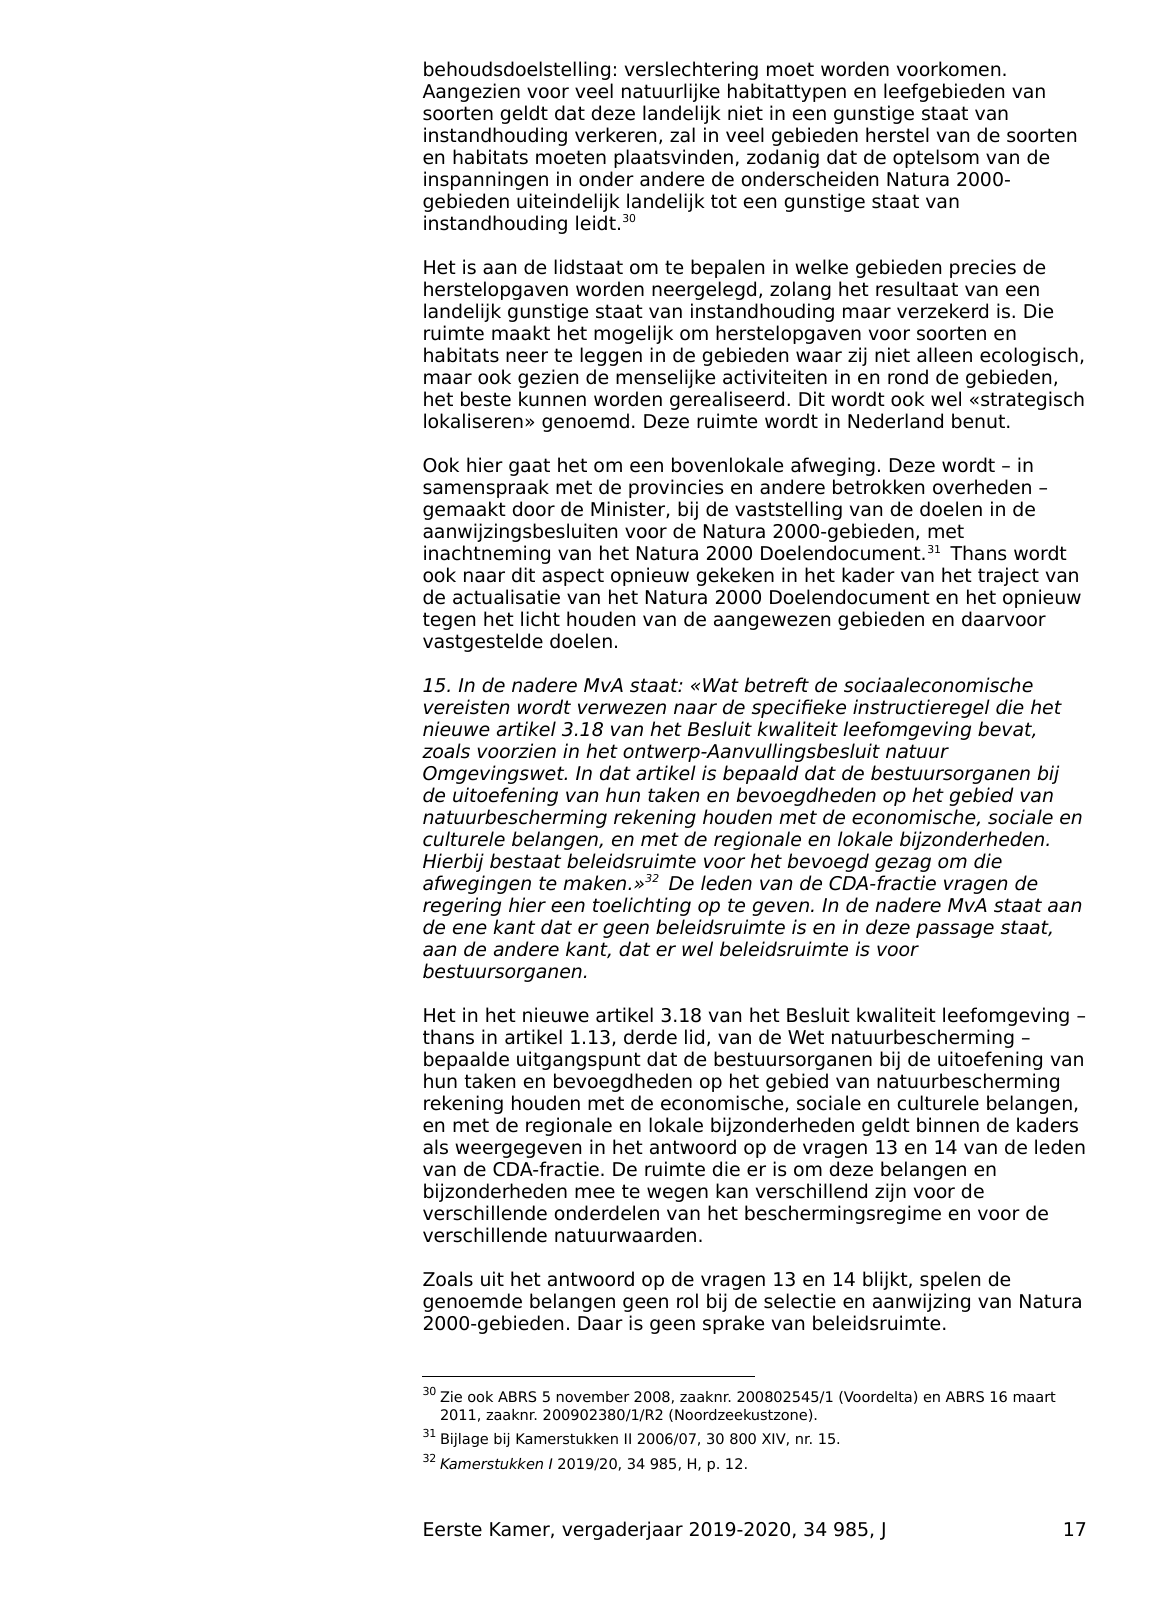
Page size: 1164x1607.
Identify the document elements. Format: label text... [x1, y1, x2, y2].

text behoudsdoelstelling: verslechtering moet worden voorkomen. Aangezien voor veel natuurlijke habitattypen en leefgebieden van soorten geldt dat deze landelijk niet in een gunstige staat van instandhouding verkeren, zal in veel gebieden herstel van de soorten en habitats moeten plaatsvinden, zodanig dat de optelsom van de inspanningen in onder andere de onderscheiden Natura 2000-gebieden uiteindelijk landelijk tot een gunstige staat van instandhouding leidt. [422, 59, 1087, 235]
text Bijlage bij Kamerstukken II 2006/07, 30 800 XIV, nr. 15. [422, 1427, 1087, 1449]
text Zie ook ABRS 5 november 2008, zaaknr. 200802545/1 (Voordelta) en ABRS 16 maart 2011, zaaknr. 200902380/1/R2 (Noordzeekustzone). [422, 1385, 1087, 1424]
text Het in het nieuwe artikel 3.18 van het Besluit kwaliteit leefomgeving – thans in artikel 1.13, derde lid, van de Wet natuurbescherming – bepaalde uitgangspunt dat de bestuursorganen bij de uitoefening van hun taken en bevoegdheden op het gebied van natuurbescherming rekening houden met de economische, sociale en culturele belangen, en met de regionale en lokale bijzonderheden geldt binnen de kaders als weergegeven in het antwoord op de vragen 13 en 14 van de leden van de CDA-fractie. De ruimte die er is om deze belangen en bijzonderheden mee te wegen kan verschillend zijn voor de verschillende onderdelen van het beschermingsregime en voor de verschillende natuurwaarden. [422, 1005, 1087, 1247]
text Het is aan de lidstaat om te bepalen in welke gebieden precies de herstelopgaven worden neergelegd, zolang het resultaat van een landelijk gunstige staat van instandhouding maar verzekerd is. Die ruimte maakt het mogelijk om herstelopgaven voor soorten en habitats neer te leggen in de gebieden waar zij niet alleen ecologisch, maar ook gezien de menselijke activiteiten in en rond de gebieden, het beste kunnen worden gerealiseerd. Dit wordt ook wel «strategisch lokaliseren» genoemd. Deze ruimte wordt in Nederland benut. [422, 257, 1087, 433]
text Ook hier gaat het om een bovenlokale afweging. Deze wordt – in samenspraak met de provincies en andere betrokken overheden – gemaakt door de Minister, bij de vaststelling van de doelen in de aanwijzingsbesluiten voor de Natura 2000-gebieden, met inachtneming van het Natura 2000 Doelendocument. Thans wordt ook naar dit aspect opnieuw gekeken in het kader van het traject van de actualisatie van het Natura 2000 Doelendocument en het opnieuw tegen het licht houden van de aangewezen gebieden en daarvoor vastgestelde doelen. [422, 455, 1087, 653]
text Kamerstukken I 2019/20, 34 985, H, p. 12. [422, 1452, 1087, 1474]
text Zoals uit het antwoord op de vragen 13 en 14 blijkt, spelen de genoemde belangen geen rol bij de selectie en aanwijzing van Natura 2000-gebieden. Daar is geen sprake van beleidsruimte. [422, 1269, 1087, 1335]
text 15. In de nadere MvA staat: «Wat betreft de sociaaleconomische vereisten wordt verwezen naar de specifieke instructieregel die het nieuwe artikel 3.18 van het Besluit kwaliteit leefomgeving bevat, zoals voorzien in het ontwerp-Aanvullingsbesluit natuur Omgevingswet. In dat artikel is bepaald dat de bestuursorganen bij de uitoefening van hun taken en bevoegdheden op het gebied van natuurbescherming rekening houden met de economische, sociale en culturele belangen, en met de regionale en lokale bijzonderheden. Hierbij bestaat beleidsruimte voor het bevoegd gezag om die afwegingen te maken.» De leden van de CDA-fractie vragen de regering hier een toelichting op te geven. In de nadere MvA staat aan de ene kant dat er geen beleidsruimte is en in deze passage staat, aan de andere kant, dat er wel beleidsruimte is voor bestuursorganen. [422, 675, 1087, 983]
